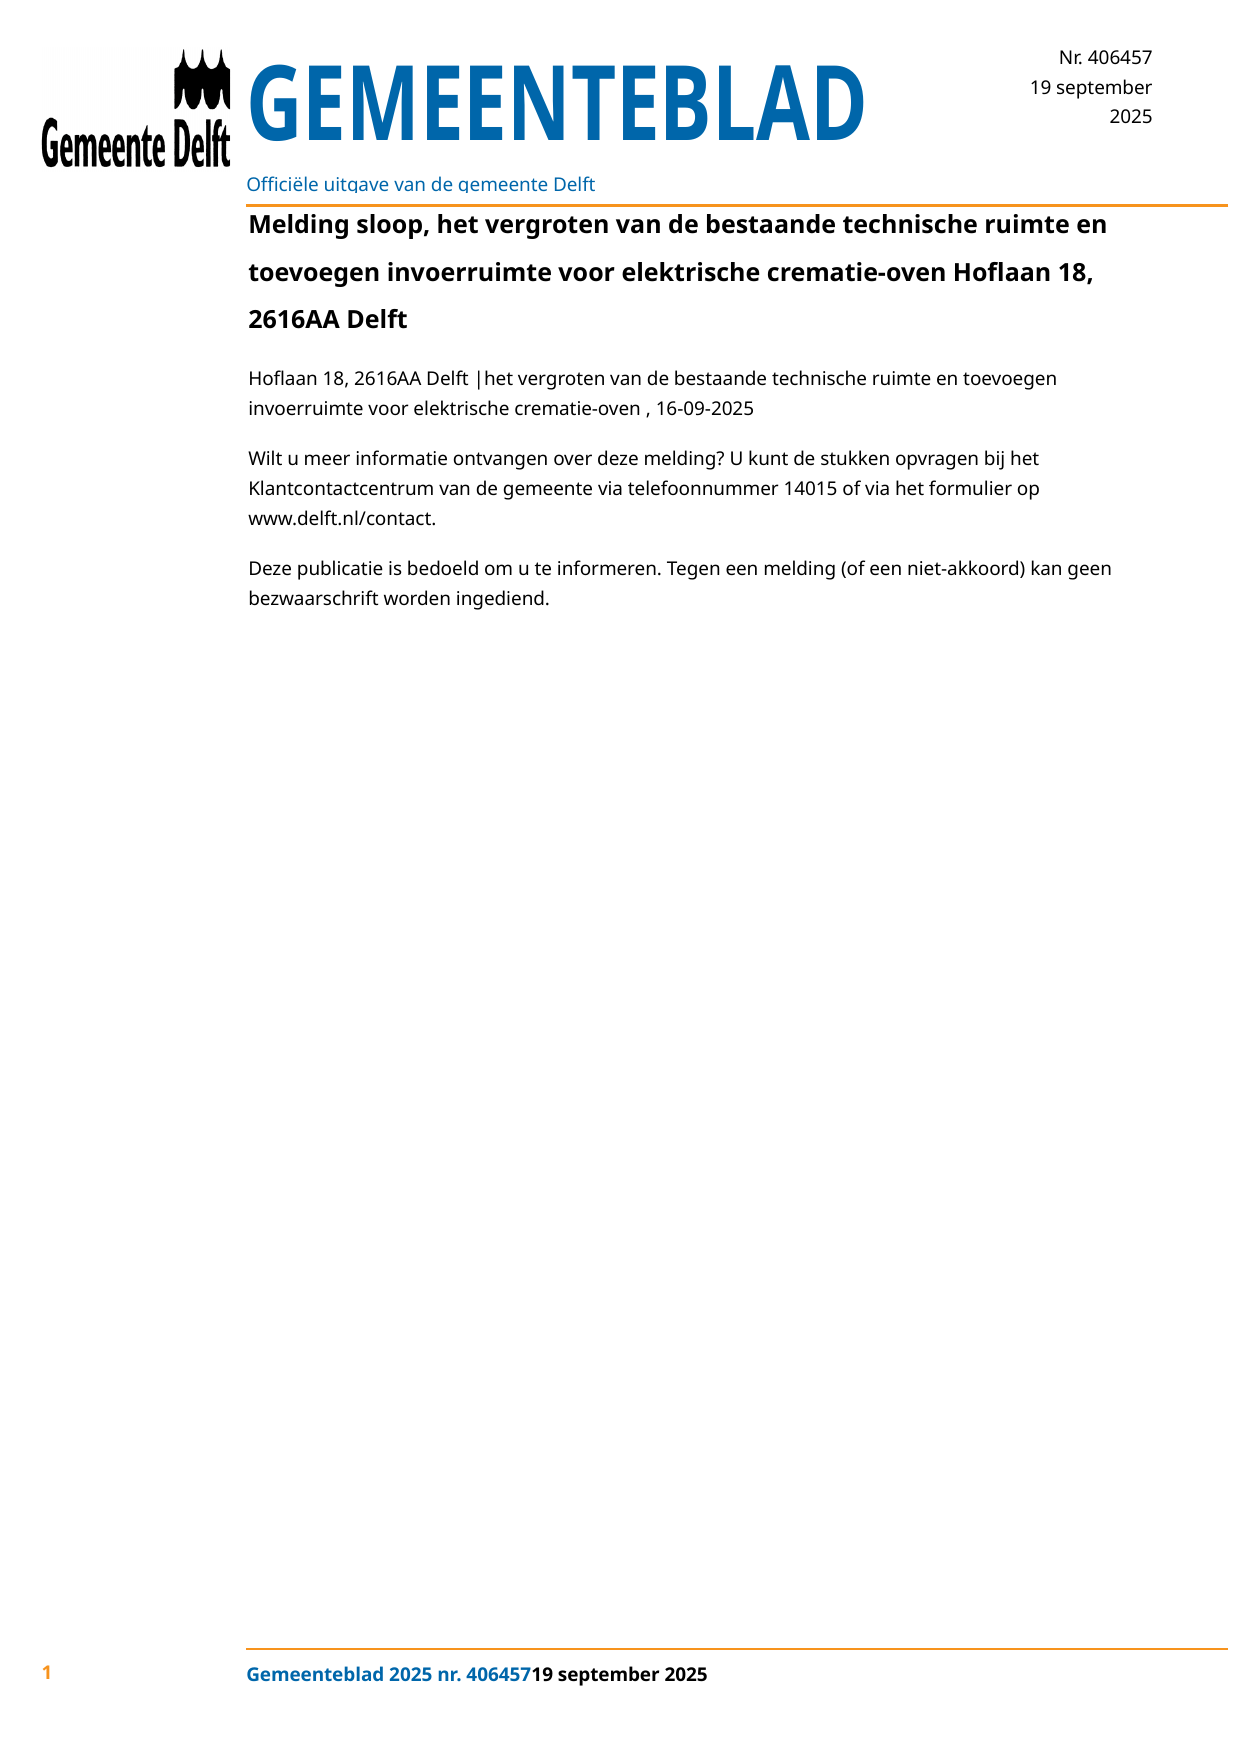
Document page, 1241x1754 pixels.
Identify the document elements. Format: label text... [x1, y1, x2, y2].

text Melding sloop, het vergroten van de bestaande technische ruimte en toevoegen invoerruimte voor elektrische crematie-oven Hoflaan 18, 2616AA Delft [248, 207, 1152, 336]
text Hoflaan 18, 2616AA Delft |het vergroten van de bestaande technische ruimte en toevoegen invoerruimte voor elektrische crematie-oven , 16-09-2025 [248, 366, 1152, 421]
text Wilt u meer informatie ontvangen over deze melding? U kunt de stukken opvragen bij het Klantcontactcentrum van de gemeente via telefoonnummer 14015 of via het formulier op www.delft.nl/contact. [248, 446, 1152, 530]
picture [41, 47, 231, 172]
text Deze publicatie is bedoeld om u te informeren. Tegen een melding (of een niet-akkoord) kan geen bezwaarschrift worden ingediend. [248, 555, 1152, 610]
